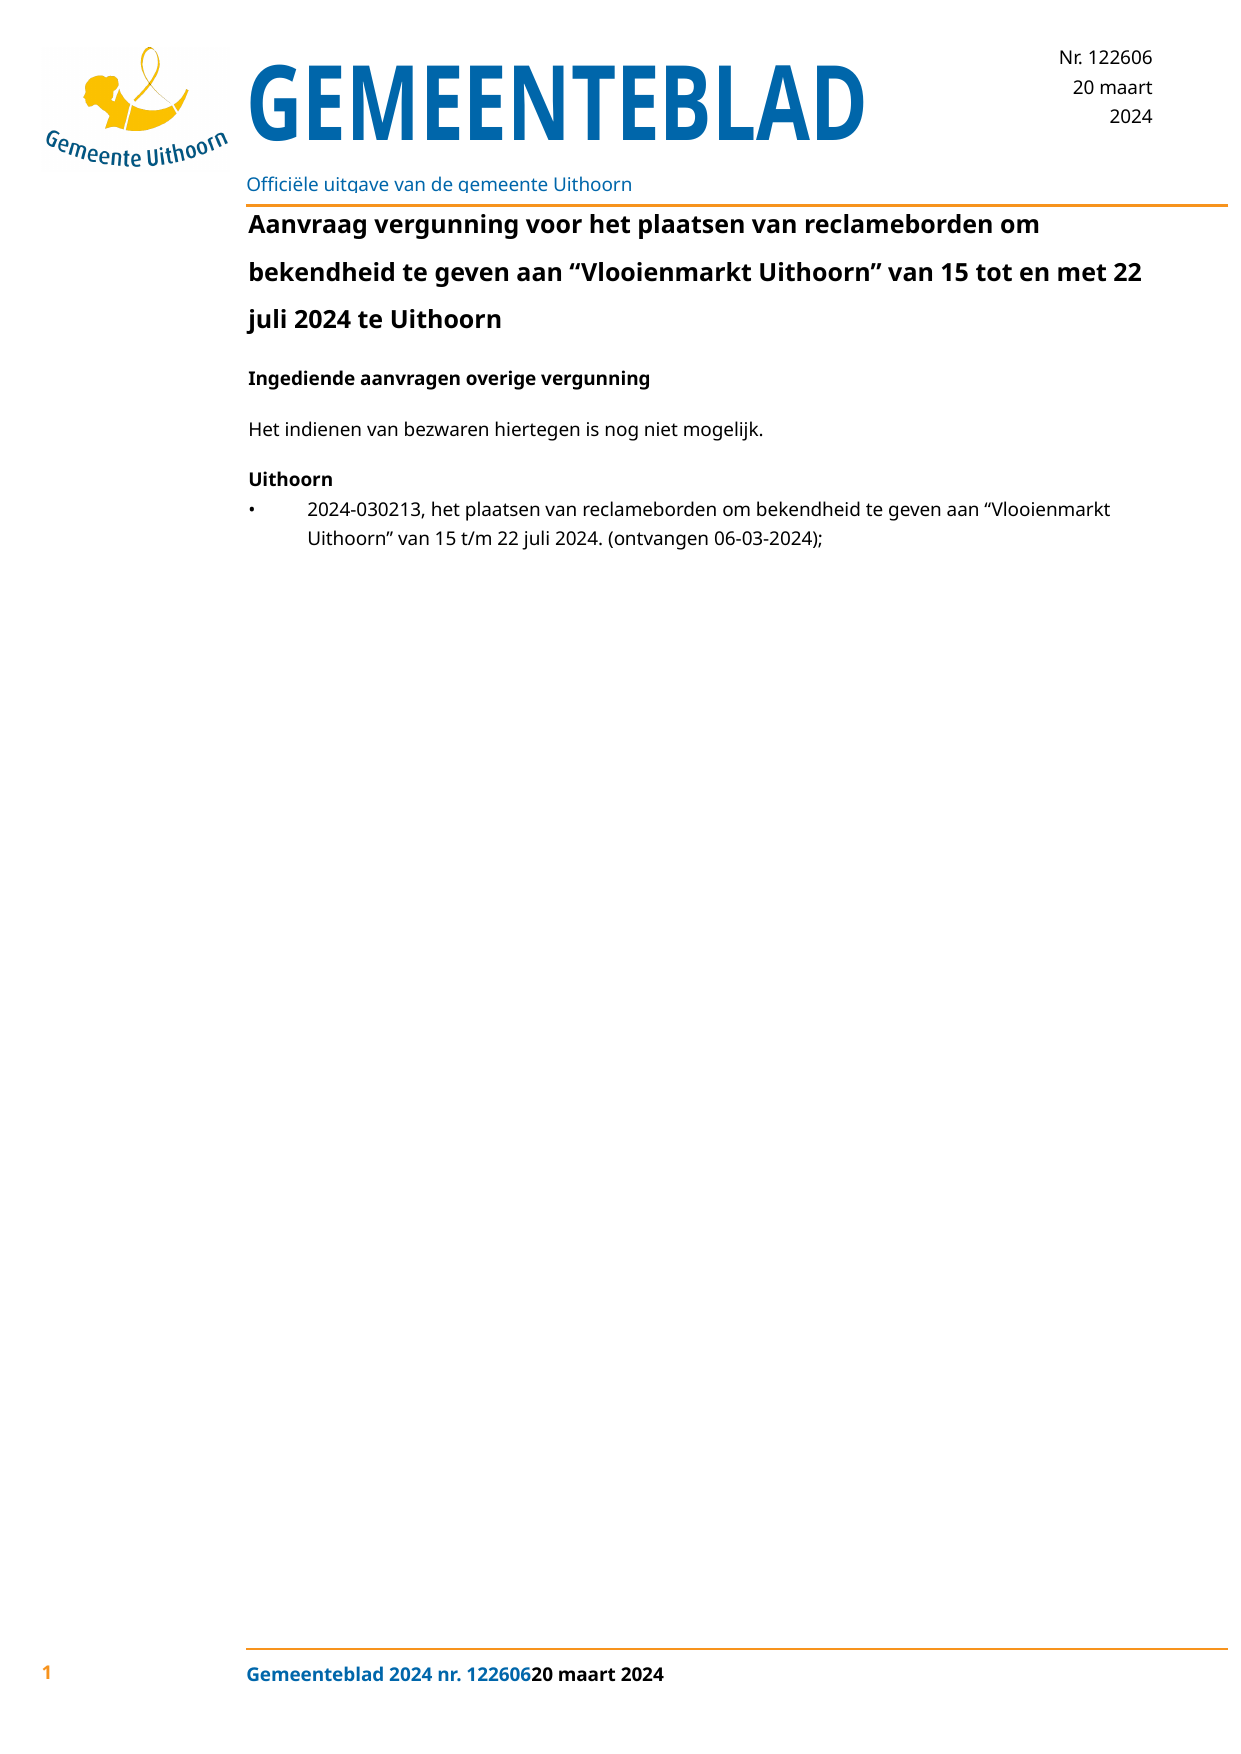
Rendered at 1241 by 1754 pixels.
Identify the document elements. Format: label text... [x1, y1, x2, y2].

list 2024-030213, het plaatsen van reclameborden om bekendheid te geven aan “Vlooienmarkt Uithoorn” van 15 t/m 22 juli 2024. (ontvangen 06-03-2024); [248, 496, 1152, 551]
text Het indienen van bezwaren hiertegen is nog niet mogelijk. [248, 416, 1152, 442]
text Uithoorn [248, 466, 1152, 492]
text Aanvraag vergunning voor het plaatsen van reclameborden om bekendheid te geven aan “Vlooienmarkt Uithoorn” van 15 tot en met 22 juli 2024 te Uithoorn [248, 207, 1152, 336]
picture [41, 47, 231, 172]
text Ingediende aanvragen overige vergunning [248, 366, 1152, 391]
